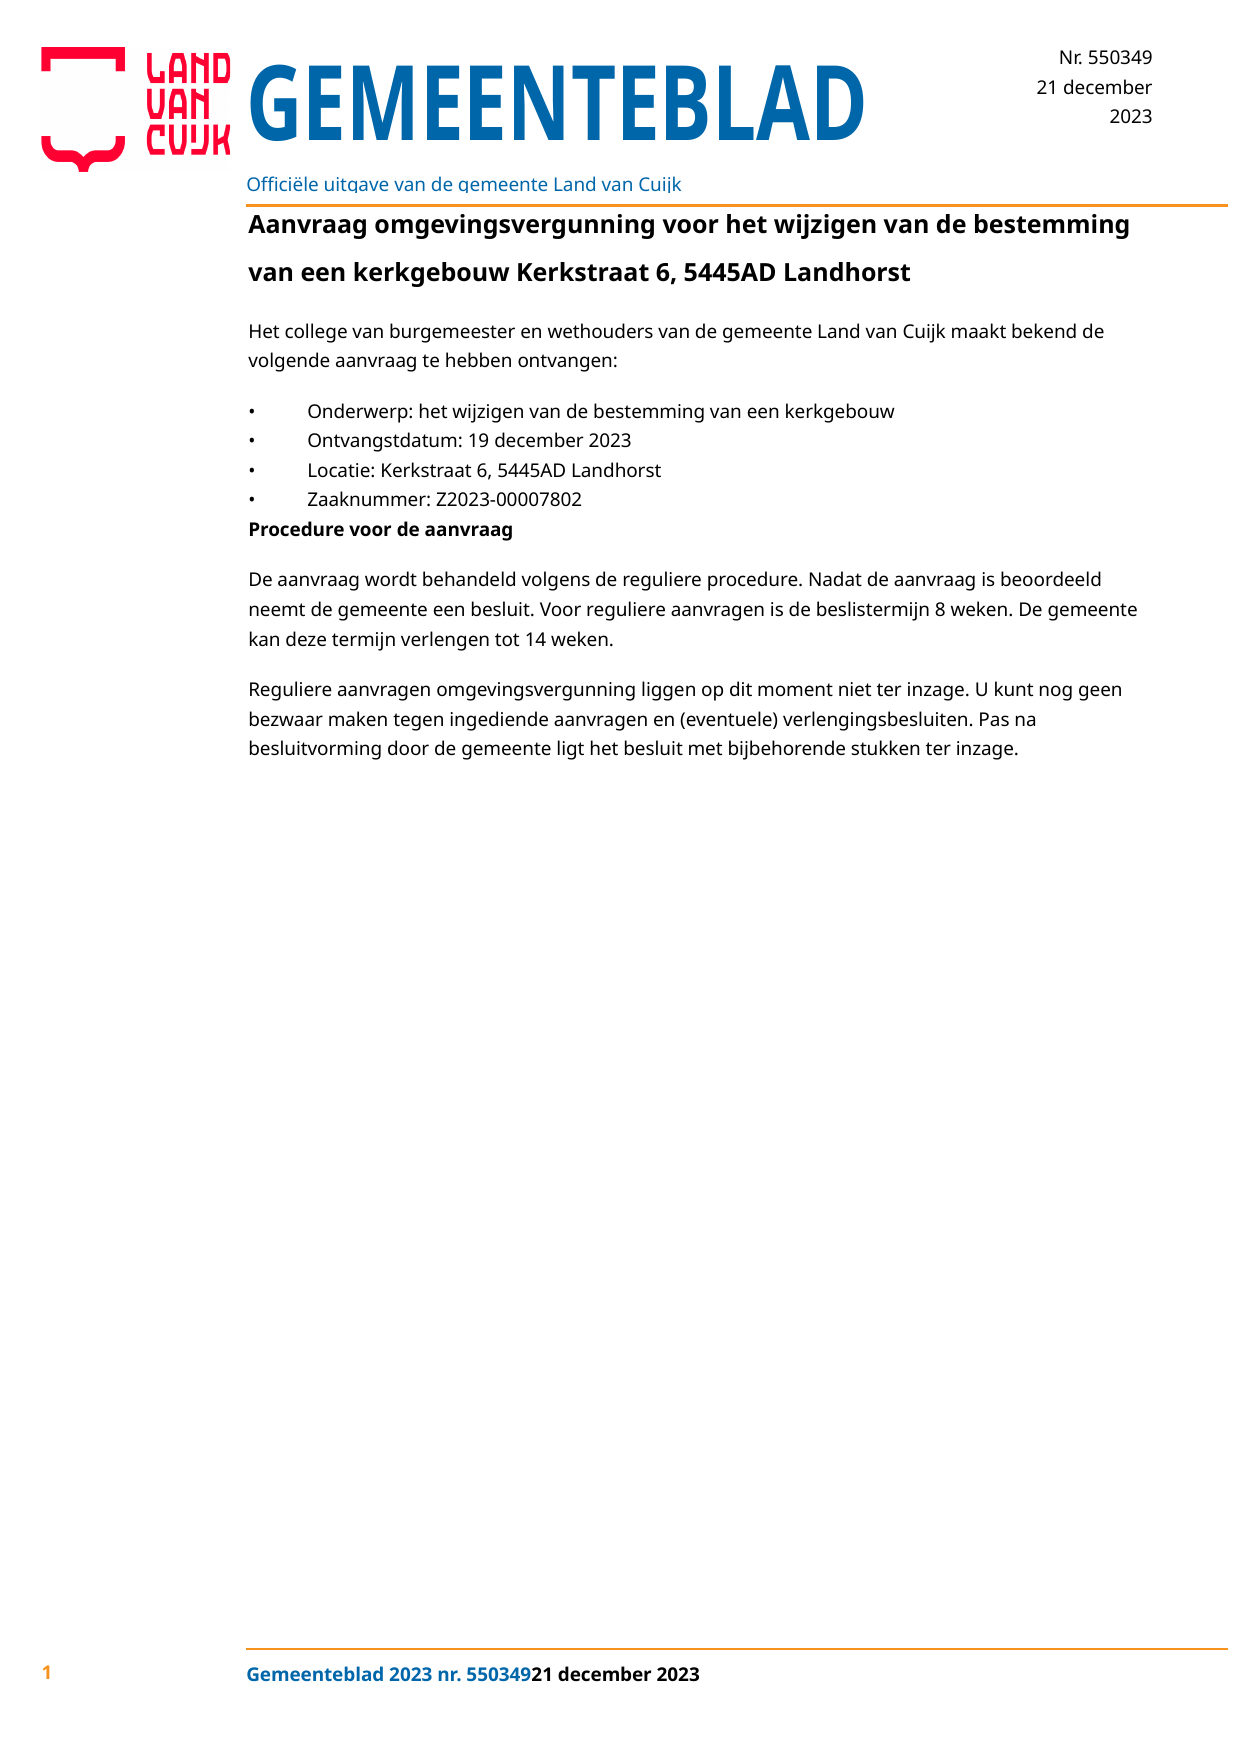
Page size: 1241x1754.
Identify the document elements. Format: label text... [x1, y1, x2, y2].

list Zaaknummer: Z2023-00007802 [248, 487, 1152, 512]
text De aanvraag wordt behandeld volgens de reguliere procedure. Nadat de aanvraag is beoordeeld neemt de gemeente een besluit. Voor reguliere aanvragen is de beslistermijn 8 weken. De gemeente kan deze termijn verlengen tot 14 weken. [248, 567, 1152, 652]
list Locatie: Kerkstraat 6, 5445AD Landhorst [248, 457, 1152, 483]
text Procedure voor de aanvraag [248, 516, 1152, 542]
list Onderwerp: het wijzigen van de bestemming van een kerkgebouw [248, 398, 1152, 424]
text Aanvraag omgevingsvergunning voor het wijzigen van de bestemming van een kerkgebouw Kerkstraat 6, 5445AD Landhorst [248, 207, 1152, 288]
list Ontvangstdatum: 19 december 2023 [248, 427, 1152, 453]
text Reguliere aanvragen omgevingsvergunning liggen op dit moment niet ter inzage. U kunt nog geen bezwaar maken tegen ingediende aanvragen en (eventuele) verlengingsbesluiten. Pas na besluitvorming door de gemeente ligt het besluit met bijbehorende stukken ter inzage. [248, 676, 1152, 761]
text Het college van burgemeester en wethouders van de gemeente Land van Cuijk maakt bekend de volgende aanvraag te hebben ontvangen: [248, 318, 1152, 373]
picture [41, 47, 231, 172]
